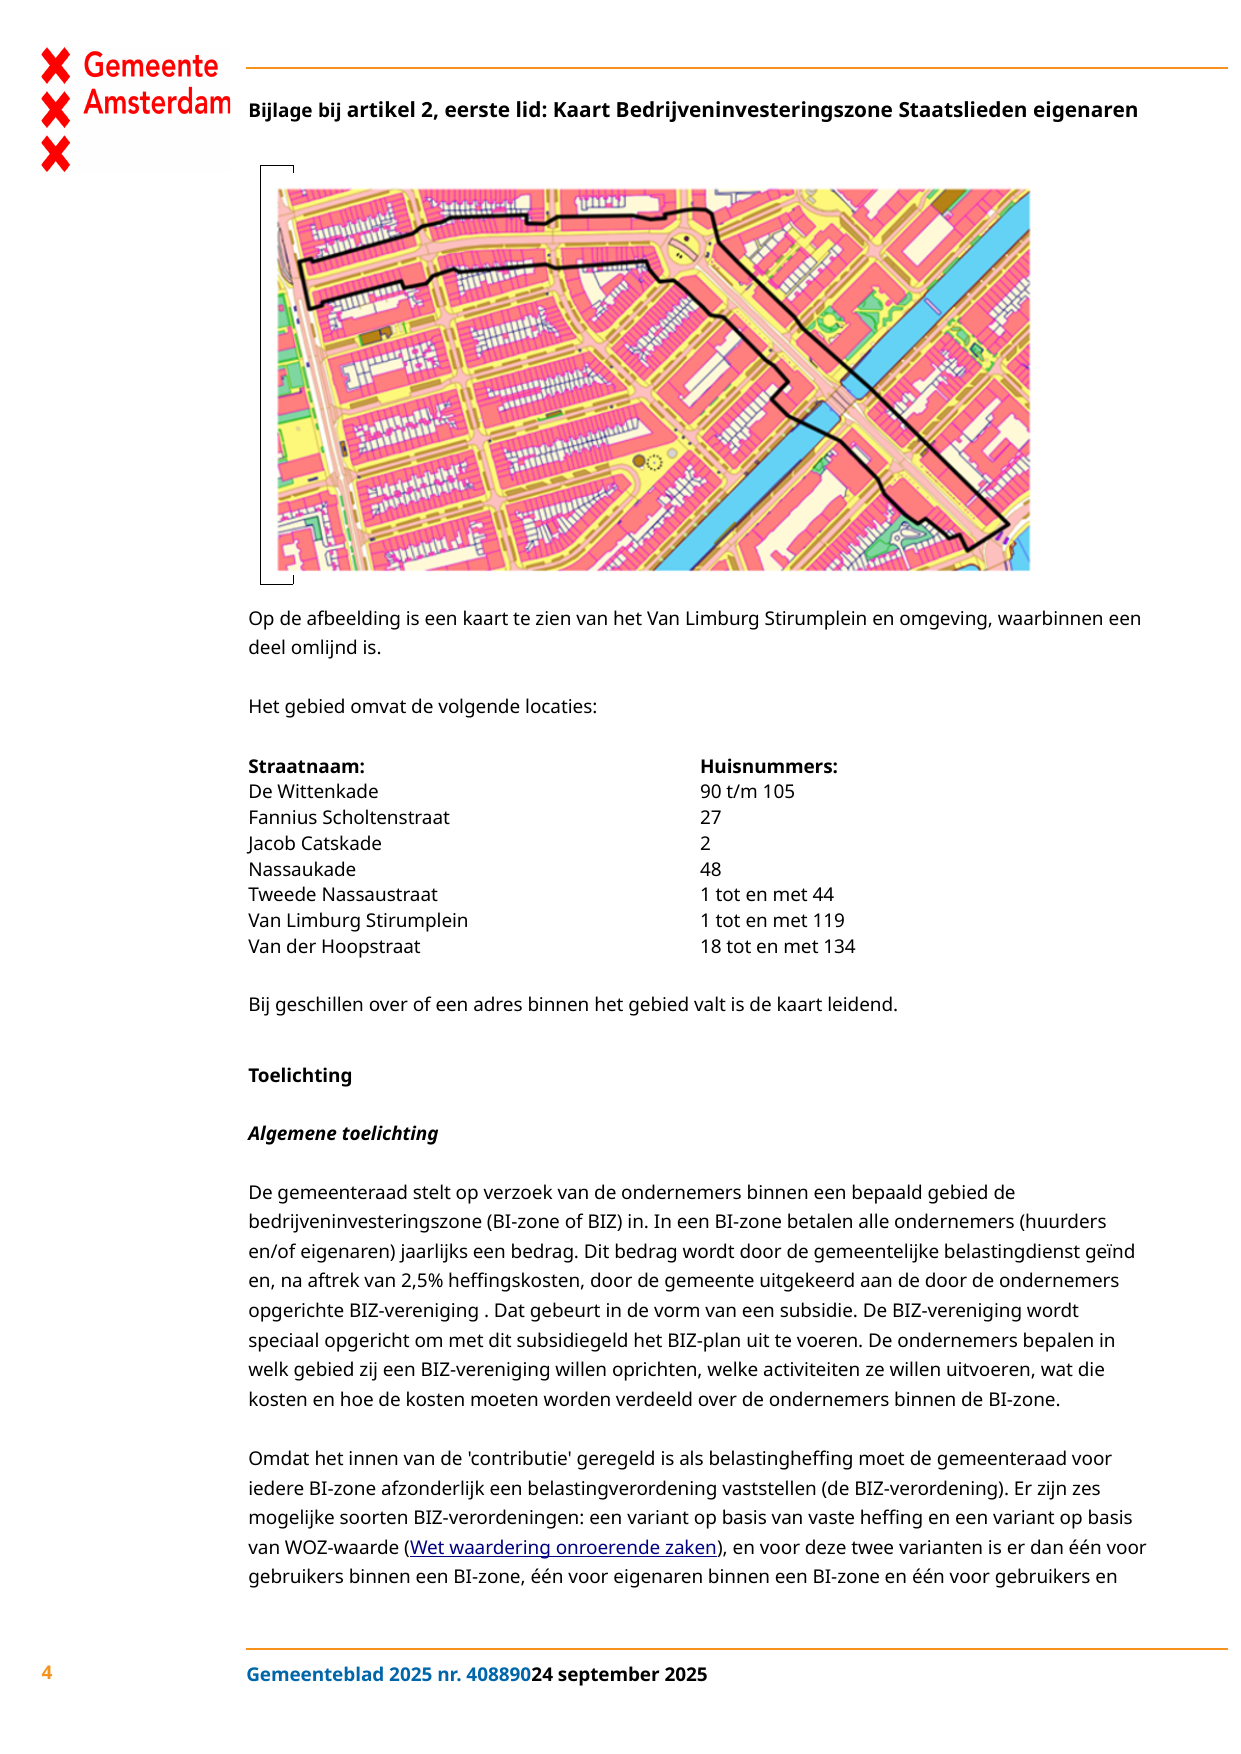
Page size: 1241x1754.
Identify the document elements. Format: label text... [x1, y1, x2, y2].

table_header Straatnaam: [248, 753, 700, 779]
text Toelichting [248, 1051, 1152, 1091]
text Het gebied omvat de volgende locaties: [248, 694, 1152, 719]
table_cell 2 [700, 830, 1152, 856]
text Bij geschillen over of een adres binnen het gebied valt is de kaart leidend. [248, 992, 1152, 1017]
table_cell 48 [700, 856, 1152, 882]
table_cell Jacob Catskade [248, 830, 700, 856]
table_cell De Wittenkade [248, 779, 700, 804]
table_cell Fannius Scholtenstraat [248, 805, 700, 830]
table_cell Van der Hoopstraat [248, 933, 700, 959]
picture [268, 173, 1037, 575]
table_cell 1 tot en met 119 [700, 908, 1152, 933]
table_cell 18 tot en met 134 [700, 933, 1152, 959]
table_header Huisnummers: [700, 753, 1152, 779]
table_cell 1 tot en met 44 [700, 882, 1152, 907]
table_cell Van Limburg Stirumplein [248, 908, 700, 933]
text De gemeenteraad stelt op verzoek van de ondernemers binnen een bepaald gebied de bedrijveninvesteringszone (BI-zone of BIZ) in. In een BI-zone betalen alle ondernemers (huurders en/of eigenaren) jaarlijks een bedrag. Dit bedrag wordt door de gemeentelijke belastingdienst geïnd en, na aftrek van 2,5% heffingskosten, door de gemeente uitgekeerd aan de door de ondernemers opgerichte BIZ-vereniging . Dat gebeurt in de vorm van een subsidie. De BIZ-vereniging wordt speciaal opgericht om met dit subsidiegeld het BIZ-plan uit te voeren. De ondernemers bepalen in welk gebied zij een BIZ-vereniging willen oprichten, welke activiteiten ze willen uitvoeren, wat die kosten en hoe de kosten moeten worden verdeeld over de ondernemers binnen de BI-zone. [248, 1179, 1152, 1412]
table_cell 27 [700, 805, 1152, 830]
picture [41, 47, 231, 172]
text Op de afbeelding is een kaart te zien van het Van Limburg Stirumplein en omgeving, waarbinnen een deel omlijnd is. [248, 605, 1152, 660]
text Bijlage bij artikel 2, eerste lid: Kaart Bedrijveninvesteringszone Staatslieden eigenaren [248, 95, 1152, 123]
table_cell Tweede Nassaustraat [248, 882, 700, 907]
table_cell 90 t/m 105 [700, 779, 1152, 804]
table_cell Nassaukade [248, 856, 700, 882]
text Algemene toelichting [248, 1120, 1152, 1145]
text Omdat het innen van de 'contributie' geregeld is als belastingheffing moet de gemeenteraad voor iedere BI-zone afzonderlijk een belastingverordening vaststellen (de BIZ-verordening). Er zijn zes mogelijke soorten BIZ-verordeningen: een variant op basis van vaste heffing en een variant op basis van WOZ-waarde (Wet waardering onroerende zaken), en voor deze twee varianten is er dan één voor gebruikers binnen een BI-zone, één voor eigenaren binnen een BI-zone en één voor gebruikers en [248, 1445, 1152, 1589]
